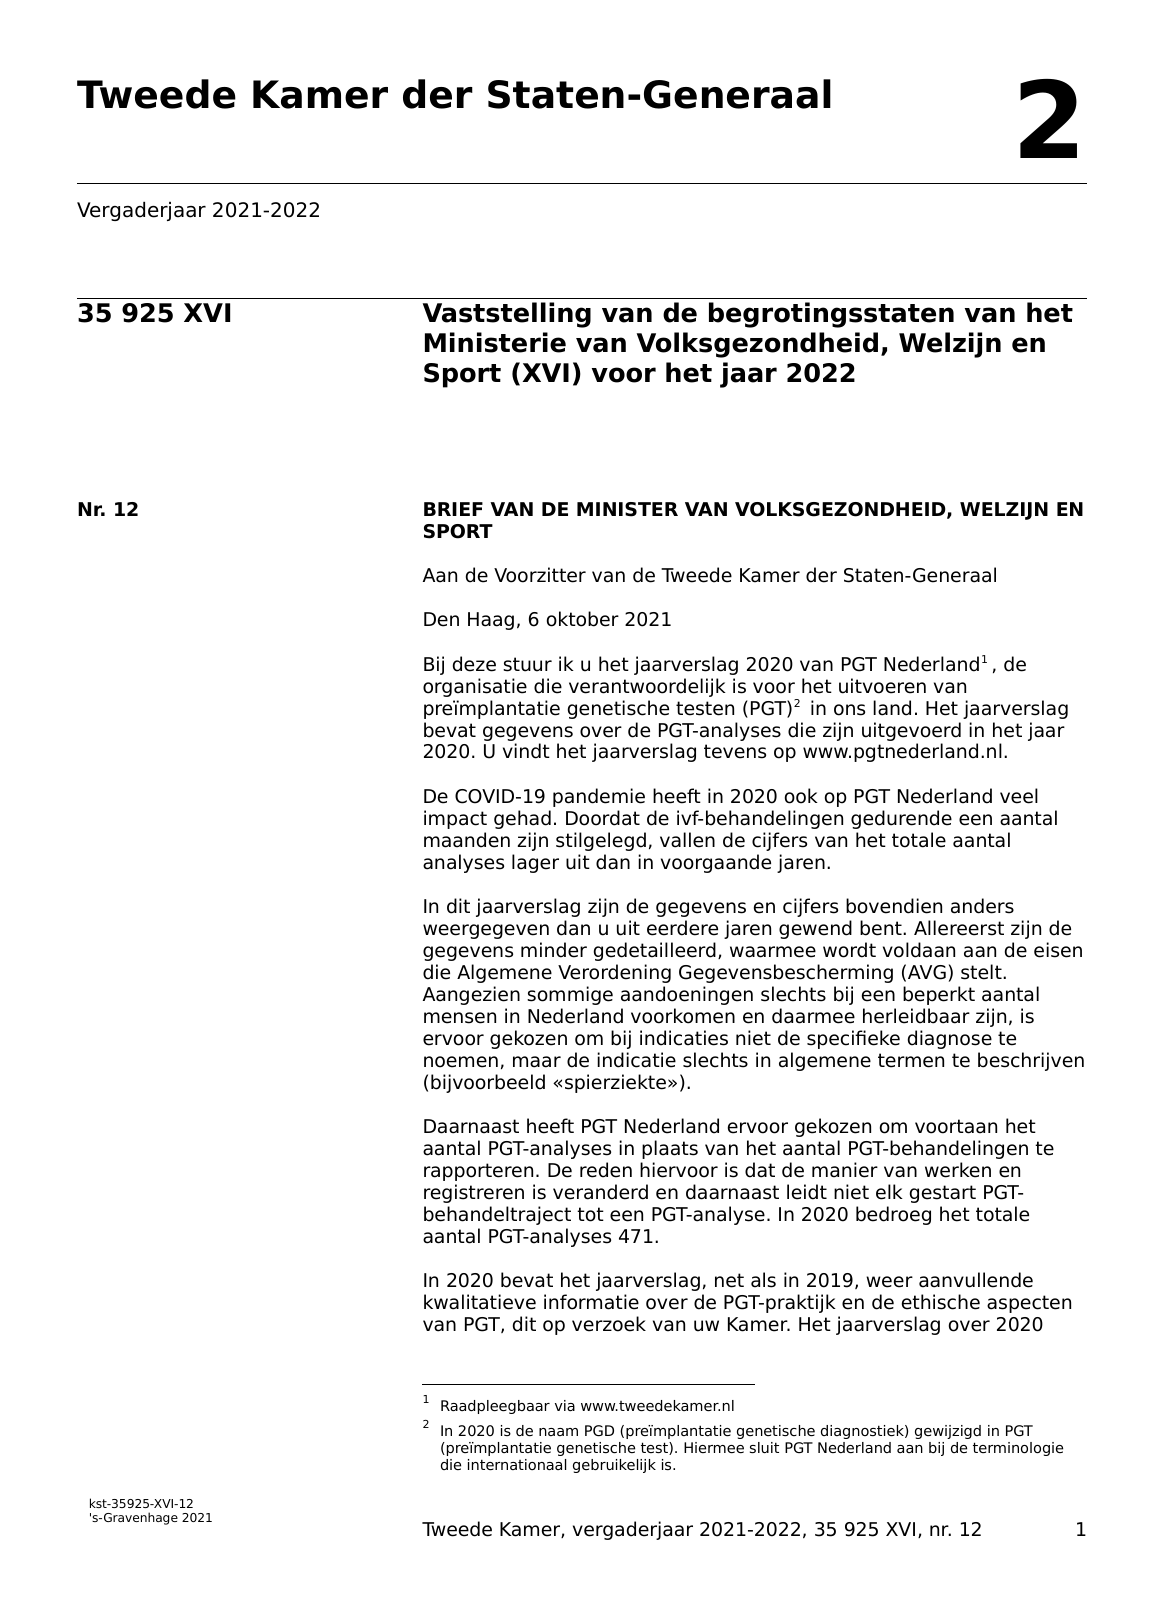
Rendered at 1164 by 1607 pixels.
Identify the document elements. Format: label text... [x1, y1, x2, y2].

text Raadpleegbaar via www.tweedekamer.nl [422, 1393, 1087, 1416]
text In dit jaarverslag zijn de gegevens en cijfers bovendien anders weergegeven dan u uit eerdere jaren gewend bent. Allereerst zijn de gegevens minder gedetailleerd, waarmee wordt voldaan aan de eisen die Algemene Verordening Gegevensbescherming (AVG) stelt. Aangezien sommige aandoeningen slechts bij een beperkt aantal mensen in Nederland voorkomen en daarmee herleidbaar zijn, is ervoor gekozen om bij indicaties niet de specifieke diagnose te noemen, maar de indicatie slechts in algemene termen te beschrijven (bijvoorbeeld «spierziekte»). [422, 896, 1087, 1093]
table_header Tweede Kamer der Staten-Generaal [77, 59, 886, 183]
subtitle 35 925 XVI Vaststelling van de begrotingsstaten van het Ministerie van Volksgezondheid, Welzijn en Sport (XVI) voor het jaar 2022 [77, 299, 1087, 388]
text Daarnaast heeft PGT Nederland ervoor gekozen om voortaan het aantal PGT-analyses in plaats van het aantal PGT-behandelingen te rapporteren. De reden hiervoor is dat de manier van werken en registreren is veranderd en daarnaast leidt niet elk gestart PGT-behandeltraject tot een PGT-analyse. In 2020 bedroeg het totale aantal PGT-analyses 471. [422, 1116, 1087, 1248]
text Aan de Voorzitter van de Tweede Kamer der Staten-Generaal [422, 565, 1087, 587]
subtitle Nr. 12 BRIEF VAN DE MINISTER VAN VOLKSGEZONDHEID, WELZIJN EN SPORT [77, 499, 1087, 543]
table_header 2 [886, 59, 1087, 183]
text kst-35925-XVI-12 [88, 1497, 323, 1511]
text Den Haag, 6 oktober 2021 [422, 609, 1087, 631]
text In 2020 bevat het jaarverslag, net als in 2019, weer aanvullende kwalitatieve informatie over de PGT-praktijk en de ethische aspecten van PGT, dit op verzoek van uw Kamer. Het jaarverslag over 2020 [422, 1270, 1087, 1336]
text Bij deze stuur ik u het jaarverslag 2020 van PGT Nederland, de organisatie die verantwoordelijk is voor het uitvoeren van preïmplantatie genetische testen (PGT) in ons land. Het jaarverslag bevat gegevens over de PGT-analyses die zijn uitgevoerd in het jaar 2020. U vindt het jaarverslag tevens op www.pgtnederland.nl. [422, 653, 1087, 763]
text 's-Gravenhage 2021 [88, 1511, 323, 1525]
text De COVID-19 pandemie heeft in 2020 ook op PGT Nederland veel impact gehad. Doordat de ivf-behandelingen gedurende een aantal maanden zijn stilgelegd, vallen de cijfers van het totale aantal analyses lager uit dan in voorgaande jaren. [422, 786, 1087, 873]
table_cell Vergaderjaar 2021-2022 [77, 184, 1087, 298]
text In 2020 is de naam PGD (preïmplantatie genetische diagnostiek) gewijzigd in PGT (preïmplantatie genetische test). Hiermee sluit PGT Nederland aan bij de terminologie die internationaal gebruikelijk is. [422, 1418, 1087, 1474]
